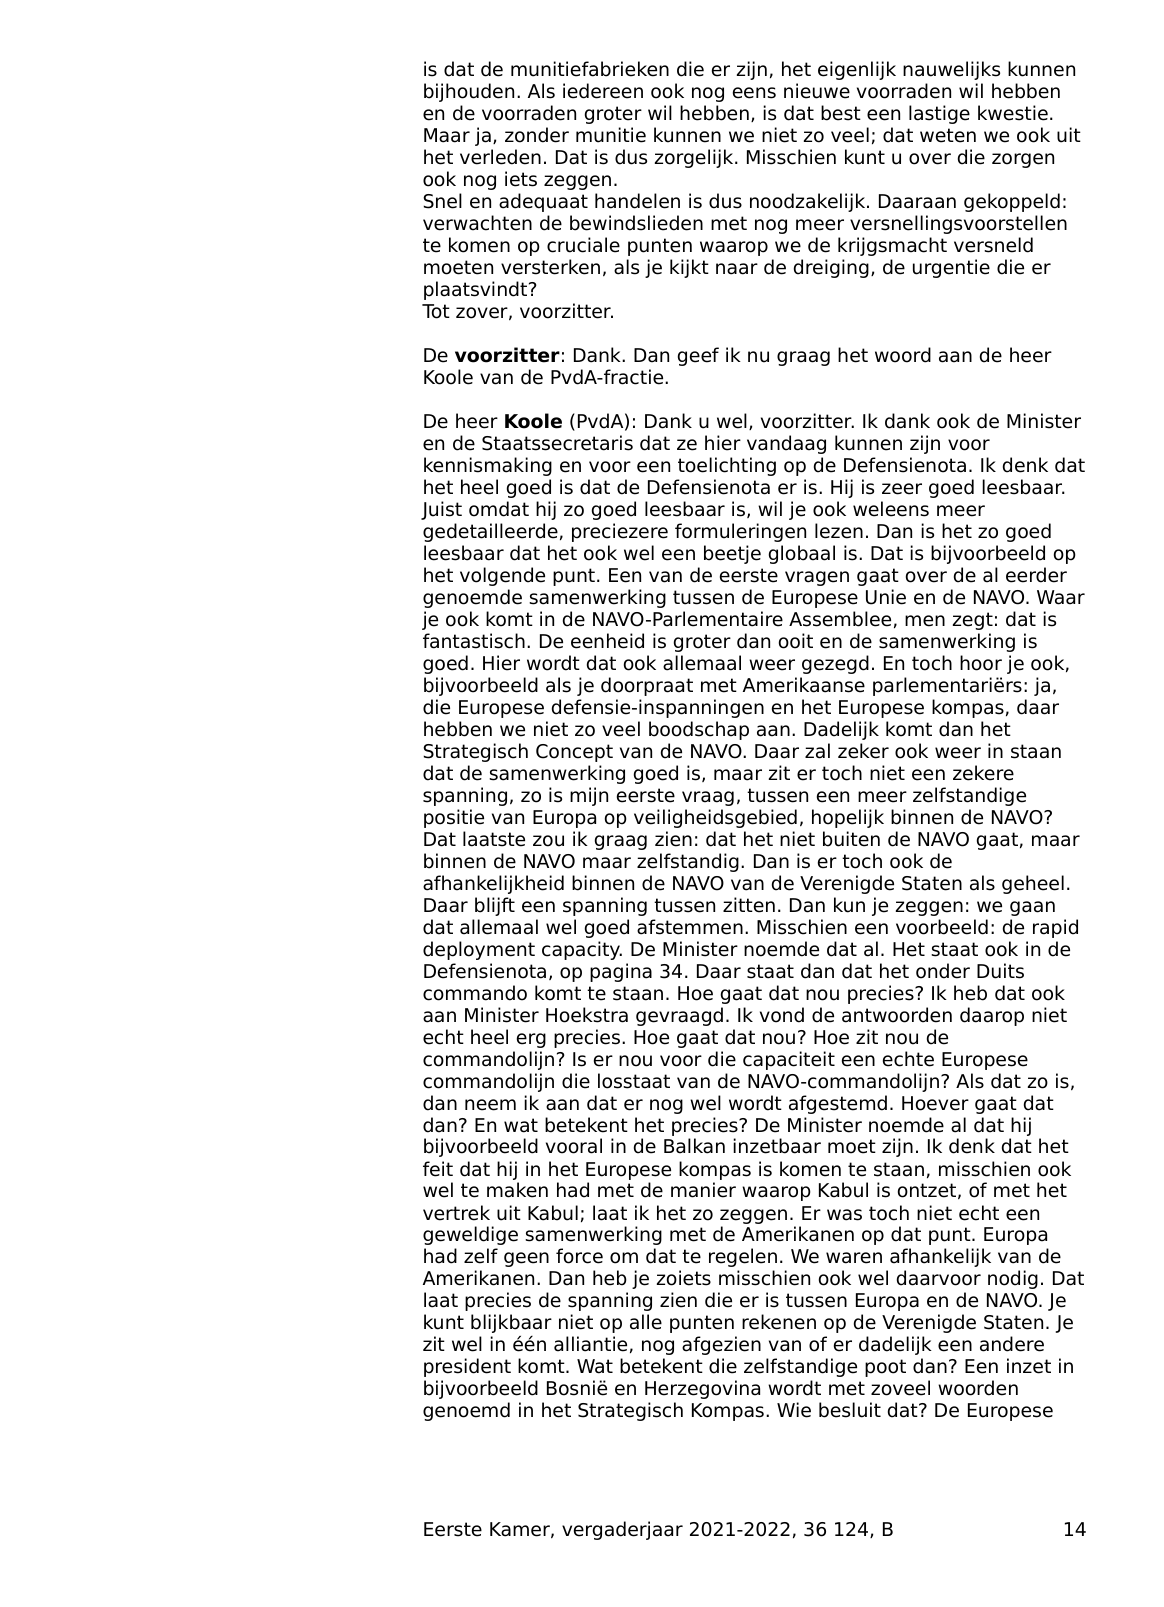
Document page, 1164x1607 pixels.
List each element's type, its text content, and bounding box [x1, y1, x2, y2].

text De voorzitter: Dank. Dan geef ik nu graag het woord aan de heer Koole van de PvdA-fractie. [422, 345, 1087, 389]
text Tot zover, voorzitter. [422, 301, 1087, 323]
text is dat de munitiefabrieken die er zijn, het eigenlijk nauwelijks kunnen bijhouden. Als iedereen ook nog eens nieuwe voorraden wil hebben en de voorraden groter wil hebben, is dat best een lastige kwestie. Maar ja, zonder munitie kunnen we niet zo veel; dat weten we ook uit het verleden. Dat is dus zorgelijk. Misschien kunt u over die zorgen ook nog iets zeggen. [422, 59, 1087, 191]
text Snel en adequaat handelen is dus noodzakelijk. Daaraan gekoppeld: verwachten de bewindslieden met nog meer versnellingsvoorstellen te komen op cruciale punten waarop we de krijgsmacht versneld moeten versterken, als je kijkt naar de dreiging, de urgentie die er plaatsvindt? [422, 191, 1087, 301]
text De heer Koole (PvdA): Dank u wel, voorzitter. Ik dank ook de Minister en de Staatssecretaris dat ze hier vandaag kunnen zijn voor kennismaking en voor een toelichting op de Defensienota. Ik denk dat het heel goed is dat de Defensienota er is. Hij is zeer goed leesbaar. Juist omdat hij zo goed leesbaar is, wil je ook weleens meer gedetailleerde, preciezere formuleringen lezen. Dan is het zo goed leesbaar dat het ook wel een beetje globaal is. Dat is bijvoorbeeld op het volgende punt. Een van de eerste vragen gaat over de al eerder genoemde samenwerking tussen de Europese Unie en de NAVO. Waar je ook komt in de NAVO-Parlementaire Assemblee, men zegt: dat is fantastisch. De eenheid is groter dan ooit en de samenwerking is goed. Hier wordt dat ook allemaal weer gezegd. En toch hoor je ook, bijvoorbeeld als je doorpraat met Amerikaanse parlementariërs: ja, die Europese defensie-inspanningen en het Europese kompas, daar hebben we niet zo veel boodschap aan. Dadelijk komt dan het Strategisch Concept van de NAVO. Daar zal zeker ook weer in staan dat de samenwerking goed is, maar zit er toch niet een zekere spanning, zo is mijn eerste vraag, tussen een meer zelfstandige positie van Europa op veiligheidsgebied, hopelijk binnen de NAVO? Dat laatste zou ik graag zien: dat het niet buiten de NAVO gaat, maar binnen de NAVO maar zelfstandig. Dan is er toch ook de afhankelijkheid binnen de NAVO van de Verenigde Staten als geheel. Daar blijft een spanning tussen zitten. Dan kun je zeggen: we gaan dat allemaal wel goed afstemmen. Misschien een voorbeeld: de rapid deployment capacity. De Minister noemde dat al. Het staat ook in de Defensienota, op pagina 34. Daar staat dan dat het onder Duits commando komt te staan. Hoe gaat dat nou precies? Ik heb dat ook aan Minister Hoekstra gevraagd. Ik vond de antwoorden daarop niet echt heel erg precies. Hoe gaat dat nou? Hoe zit nou de commandolijn? Is er nou voor die capaciteit een echte Europese commandolijn die losstaat van de NAVO-commandolijn? Als dat zo is, dan neem ik aan dat er nog wel wordt afgestemd. Hoever gaat dat dan? En wat betekent het precies? De Minister noemde al dat hij bijvoorbeeld vooral in de Balkan inzetbaar moet zijn. Ik denk dat het feit dat hij in het Europese kompas is komen te staan, misschien ook wel te maken had met de manier waarop Kabul is ontzet, of met het vertrek uit Kabul; laat ik het zo zeggen. Er was toch niet echt een geweldige samenwerking met de Amerikanen op dat punt. Europa had zelf geen force om dat te regelen. We waren afhankelijk van de Amerikanen. Dan heb je zoiets misschien ook wel daarvoor nodig. Dat laat precies de spanning zien die er is tussen Europa en de NAVO. Je kunt blijkbaar niet op alle punten rekenen op de Verenigde Staten. Je zit wel in één alliantie, nog afgezien van of er dadelijk een andere president komt. Wat betekent die zelfstandige poot dan? Een inzet in bijvoorbeeld Bosnië en Herzegovina wordt met zoveel woorden genoemd in het Strategisch Kompas. Wie besluit dat? De Europese [422, 411, 1087, 1422]
